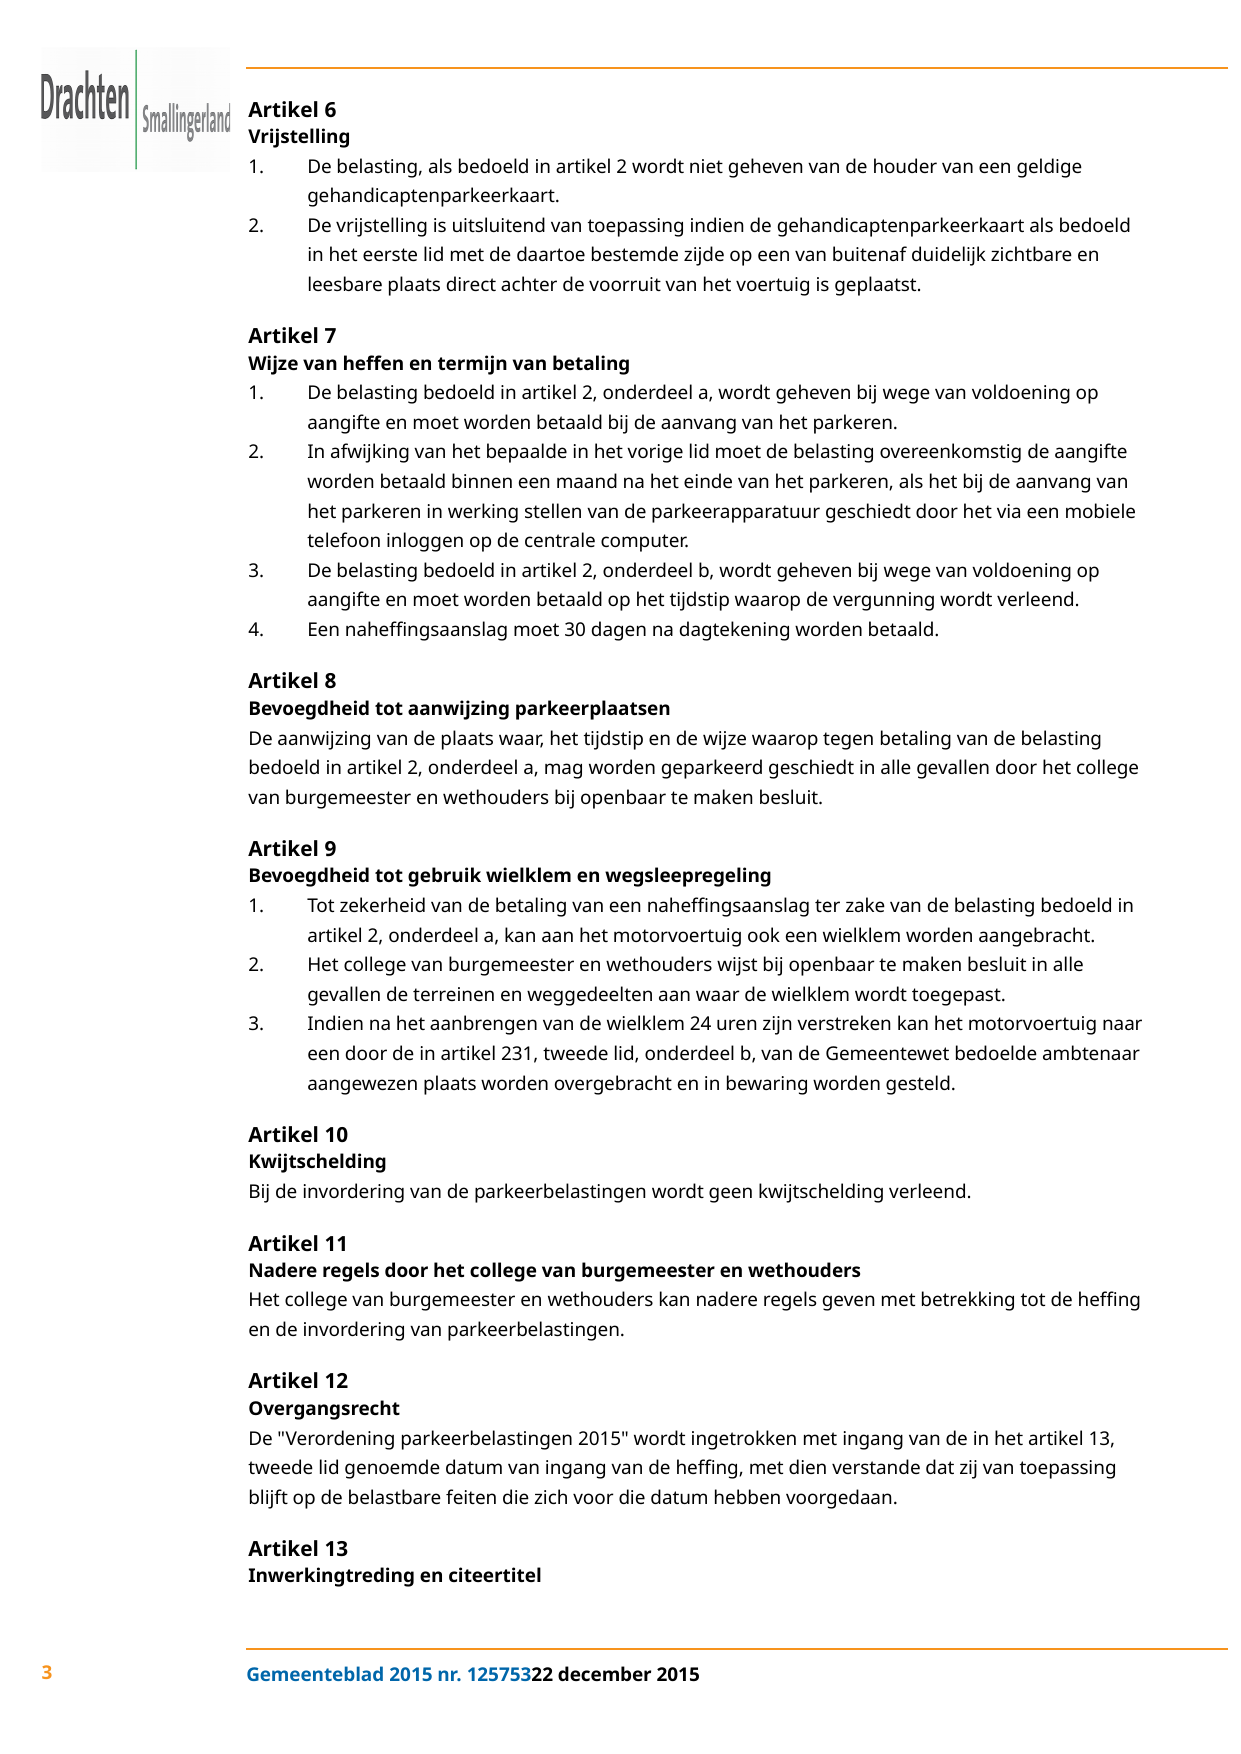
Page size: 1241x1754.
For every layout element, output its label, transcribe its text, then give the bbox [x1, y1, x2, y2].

text Overgangsrecht [248, 1395, 1152, 1421]
text Artikel 10 [248, 1120, 1152, 1149]
list In afwijking van het bepaalde in het vorige lid moet de belasting overeenkomstig de aangifte worden betaald binnen een maand na het einde van het parkeren, als het bij de aanvang van het parkeren in werking stellen van de parkeerapparatuur geschiedt door het via een mobiele telefoon inloggen op de centrale computer. [248, 439, 1152, 553]
text Kwijtschelding [248, 1149, 1152, 1174]
list De belasting, als bedoeld in artikel 2 wordt niet geheven van de houder van een geldige gehandicaptenparkeerkaart. [248, 153, 1152, 208]
list Het college van burgemeester en wethouders wijst bij openbaar te maken besluit in alle gevallen de terreinen en weggedeelten aan waar de wielklem wordt toegepast. [248, 951, 1152, 1007]
text Artikel 8 [248, 667, 1152, 695]
text Artikel 6 [248, 95, 1152, 123]
text Bevoegdheid tot gebruik wielklem en wegsleepregeling [248, 863, 1152, 888]
text Inwerkingtreding en citeertitel [248, 1563, 1152, 1588]
text Bevoegdheid tot aanwijzing parkeerplaatsen [248, 695, 1152, 721]
text Artikel 9 [248, 834, 1152, 863]
text Artikel 12 [248, 1367, 1152, 1395]
text Artikel 7 [248, 322, 1152, 350]
list Tot zekerheid van de betaling van een naheffingsaanslag ter zake van de belasting bedoeld in artikel 2, onderdeel a, kan aan het motorvoertuig ook een wielklem worden aangebracht. [248, 892, 1152, 948]
text Het college van burgemeester en wethouders kan nadere regels geven met betrekking tot de heffing en de invordering van parkeerbelastingen. [248, 1287, 1152, 1342]
text Artikel 13 [248, 1534, 1152, 1563]
text Nadere regels door het college van burgemeester en wethouders [248, 1257, 1152, 1283]
list Een naheffingsaanslag moet 30 dagen na dagtekening worden betaald. [248, 616, 1152, 642]
text Bij de invordering van de parkeerbelastingen wordt geen kwijtschelding verleend. [248, 1178, 1152, 1204]
list Indien na het aanbrengen van de wielklem 24 uren zijn verstreken kan het motorvoertuig naar een door de in artikel 231, tweede lid, onderdeel b, van de Gemeentewet bedoelde ambtenaar aangewezen plaats worden overgebracht en in bewaring worden gesteld. [248, 1011, 1152, 1096]
list De belasting bedoeld in artikel 2, onderdeel a, wordt geheven bij wege van voldoening op aangifte en moet worden betaald bij de aanvang van het parkeren. [248, 379, 1152, 435]
picture [41, 47, 231, 172]
text Wijze van heffen en termijn van betaling [248, 350, 1152, 376]
list De belasting bedoeld in artikel 2, onderdeel b, wordt geheven bij wege van voldoening op aangifte en moet worden betaald op het tijdstip waarop de vergunning wordt verleend. [248, 557, 1152, 612]
text De aanwijzing van de plaats waar, het tijdstip en de wijze waarop tegen betaling van de belasting bedoeld in artikel 2, onderdeel a, mag worden geparkeerd geschiedt in alle gevallen door het college van burgemeester en wethouders bij openbaar te maken besluit. [248, 725, 1152, 809]
text De "Verordening parkeerbelastingen 2015" wordt ingetrokken met ingang van de in het artikel 13, tweede lid genoemde datum van ingang van de heffing, met dien verstande dat zij van toepassing blijft op de belastbare feiten die zich voor die datum hebben voorgedaan. [248, 1425, 1152, 1509]
text Vrijstelling [248, 123, 1152, 149]
text Artikel 11 [248, 1229, 1152, 1257]
list De vrijstelling is uitsluitend van toepassing indien de gehandicaptenparkeerkaart als bedoeld in het eerste lid met de daartoe bestemde zijde op een van buitenaf duidelijk zichtbare en leesbare plaats direct achter de voorruit van het voertuig is geplaatst. [248, 212, 1152, 297]
